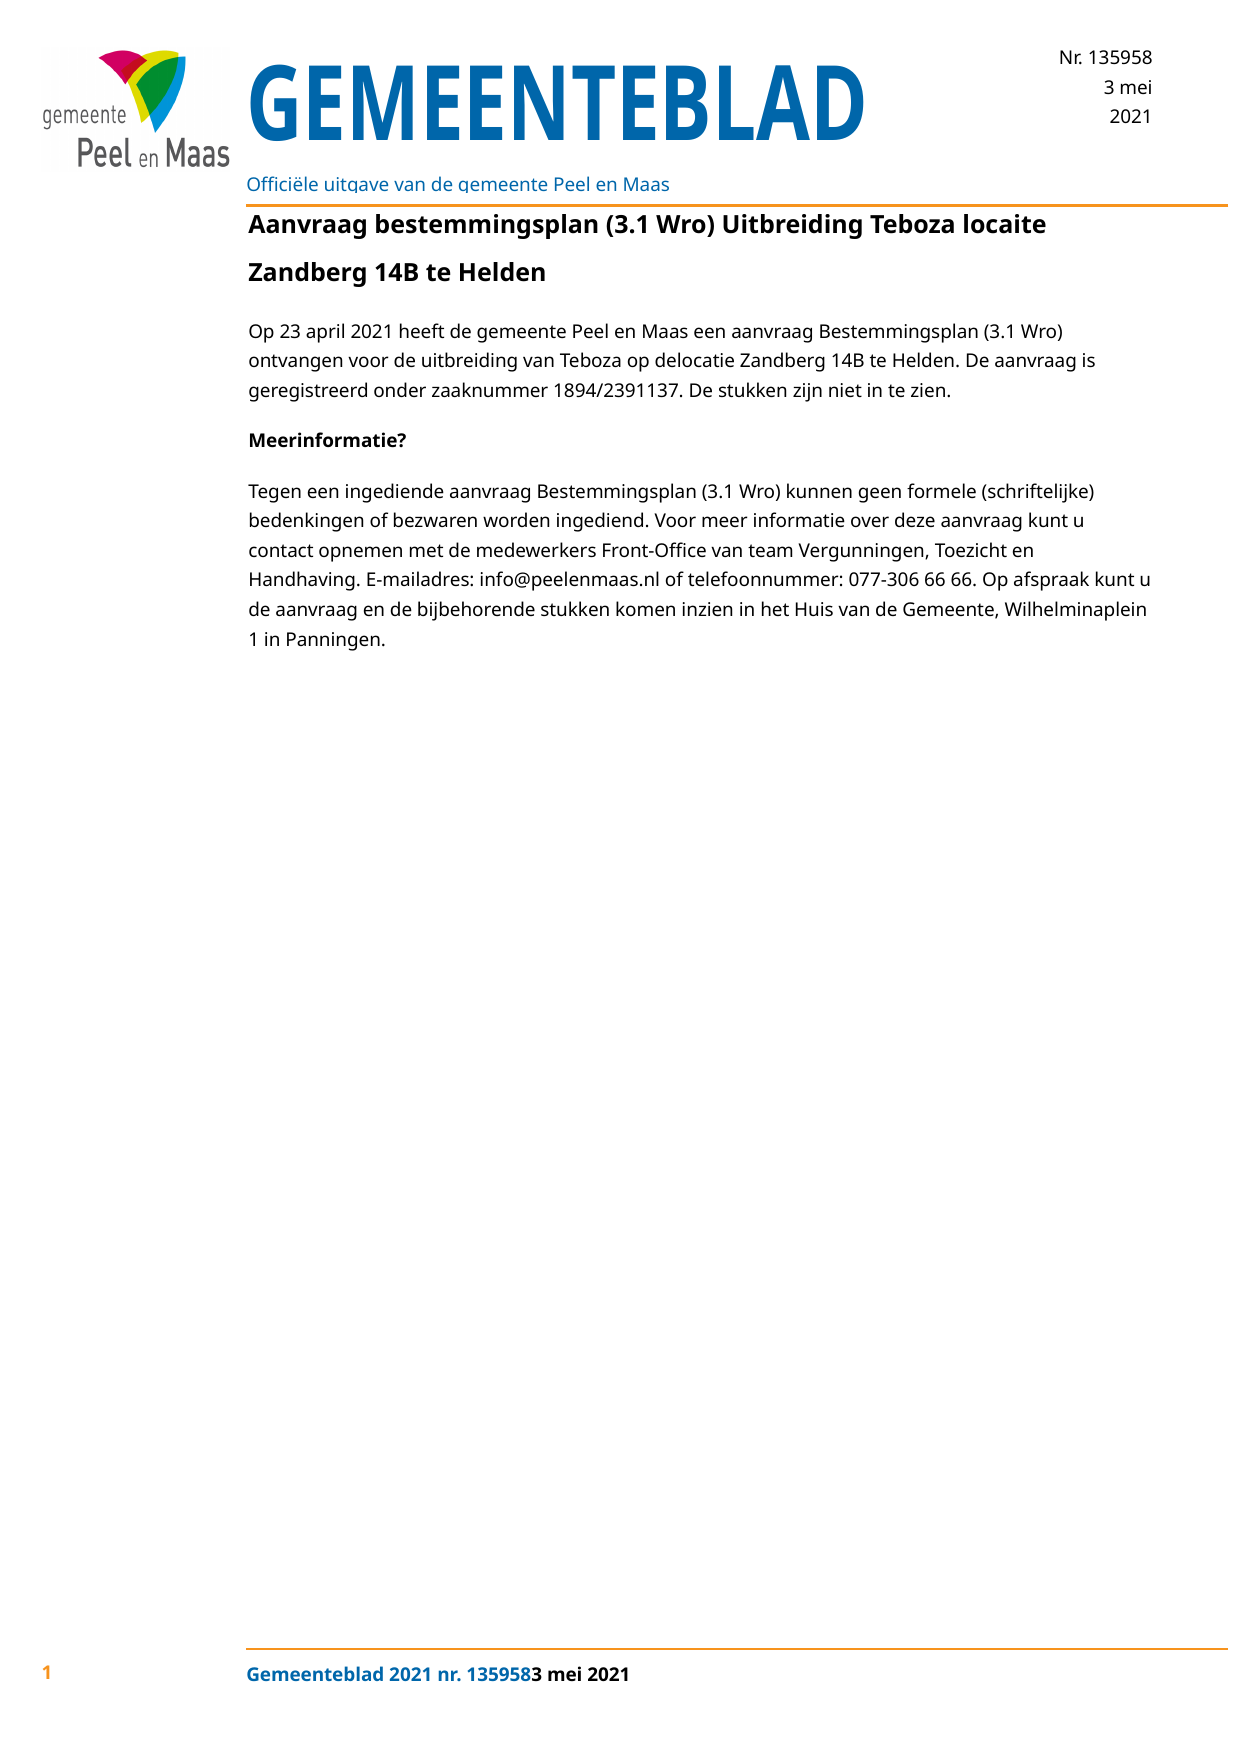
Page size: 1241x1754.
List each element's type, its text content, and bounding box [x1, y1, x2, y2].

text Tegen een ingediende aanvraag Bestemmingsplan (3.1 Wro) kunnen geen formele (schriftelijke) bedenkingen of bezwaren worden ingediend. Voor meer informatie over deze aanvraag kunt u contact opnemen met de medewerkers Front-Office van team Vergunningen, Toezicht en Handhaving. E-mailadres: info@peelenmaas.nl of telefoonnummer: 077-306 66 66. Op afspraak kunt u de aanvraag en de bijbehorende stukken komen inzien in het Huis van de Gemeente, Wilhelminaplein 1 in Panningen. [248, 478, 1152, 652]
text Aanvraag bestemmingsplan (3.1 Wro) Uitbreiding Teboza locaite Zandberg 14B te Helden [248, 207, 1152, 288]
text Op 23 april 2021 heeft de gemeente Peel en Maas een aanvraag Bestemmingsplan (3.1 Wro) ontvangen voor de uitbreiding van Teboza op delocatie Zandberg 14B te Helden. De aanvraag is geregistreerd onder zaaknummer 1894/2391137. De stukken zijn niet in te zien. [248, 318, 1152, 403]
picture [41, 47, 231, 172]
text Meerinformatie? [248, 427, 1152, 453]
